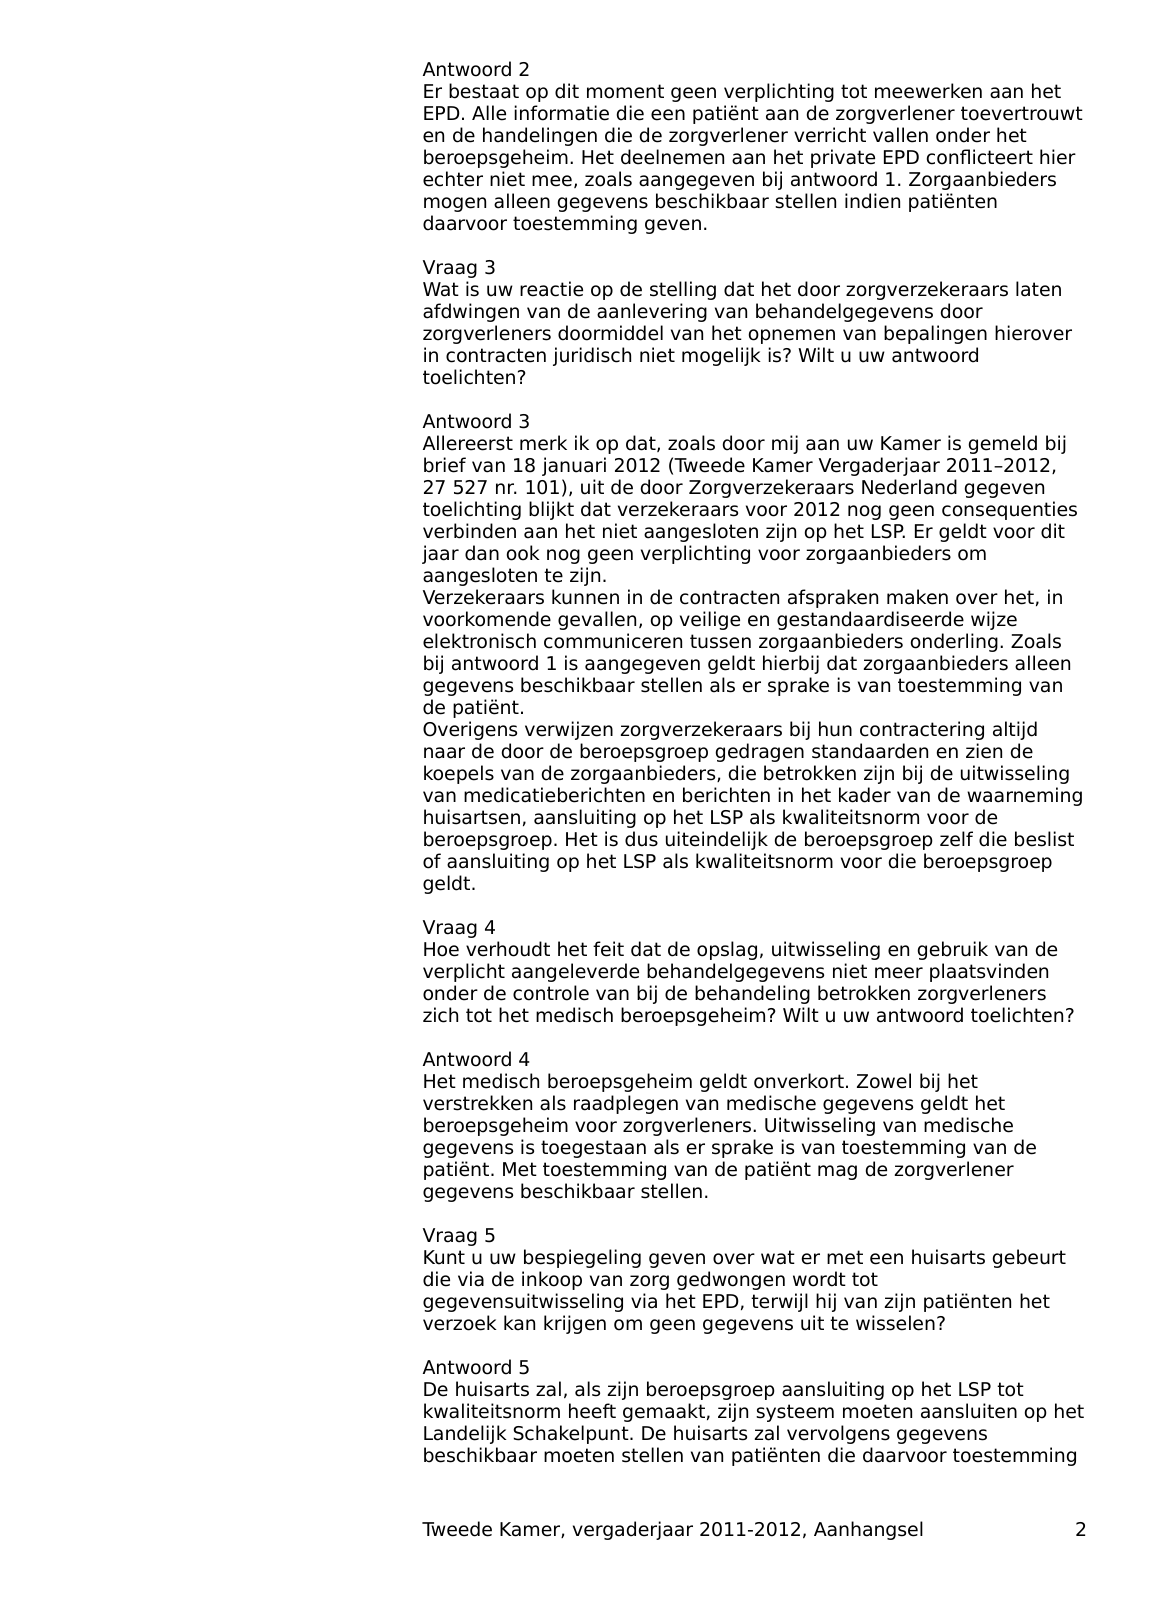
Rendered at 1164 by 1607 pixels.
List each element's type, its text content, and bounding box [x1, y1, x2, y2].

text Allereerst merk ik op dat, zoals door mij aan uw Kamer is gemeld bij brief van 18 januari 2012 (Tweede Kamer Vergaderjaar 2011–2012, 27 527 nr. 101), uit de door Zorgverzekeraars Nederland gegeven toelichting blijkt dat verzekeraars voor 2012 nog geen consequenties verbinden aan het niet aangesloten zijn op het LSP. Er geldt voor dit jaar dan ook nog geen verplichting voor zorgaanbieders om aangesloten te zijn. [422, 433, 1087, 587]
text Vraag 5 [422, 1225, 1087, 1247]
text Wat is uw reactie op de stelling dat het door zorgverzekeraars laten afdwingen van de aanlevering van behandelgegevens door zorgverleners doormiddel van het opnemen van bepalingen hierover in contracten juridisch niet mogelijk is? Wilt u uw antwoord toelichten? [422, 279, 1087, 389]
text Verzekeraars kunnen in de contracten afspraken maken over het, in voorkomende gevallen, op veilige en gestandaardiseerde wijze elektronisch communiceren tussen zorgaanbieders onderling. Zoals bij antwoord 1 is aangegeven geldt hierbij dat zorgaanbieders alleen gegevens beschikbaar stellen als er sprake is van toestemming van de patiënt. [422, 587, 1087, 719]
text Antwoord 2 [422, 59, 1087, 81]
text Antwoord 4 [422, 1049, 1087, 1071]
text Hoe verhoudt het feit dat de opslag, uitwisseling en gebruik van de verplicht aangeleverde behandelgegevens niet meer plaatsvinden onder de controle van bij de behandeling betrokken zorgverleners zich tot het medisch beroepsgeheim? Wilt u uw antwoord toelichten? [422, 939, 1087, 1027]
text Er bestaat op dit moment geen verplichting tot meewerken aan het EPD. Alle informatie die een patiënt aan de zorgverlener toevertrouwt en de handelingen die de zorgverlener verricht vallen onder het beroepsgeheim. Het deelnemen aan het private EPD conflicteert hier echter niet mee, zoals aangegeven bij antwoord 1. Zorgaanbieders mogen alleen gegevens beschikbaar stellen indien patiënten daarvoor toestemming geven. [422, 81, 1087, 235]
text Antwoord 3 [422, 411, 1087, 433]
text Het medisch beroepsgeheim geldt onverkort. Zowel bij het verstrekken als raadplegen van medische gegevens geldt het beroepsgeheim voor zorgverleners. Uitwisseling van medische gegevens is toegestaan als er sprake is van toestemming van de patiënt. Met toestemming van de patiënt mag de zorgverlener gegevens beschikbaar stellen. [422, 1071, 1087, 1203]
text Kunt u uw bespiegeling geven over wat er met een huisarts gebeurt die via de inkoop van zorg gedwongen wordt tot gegevensuitwisseling via het EPD, terwijl hij van zijn patiënten het verzoek kan krijgen om geen gegevens uit te wisselen? [422, 1247, 1087, 1335]
text Overigens verwijzen zorgverzekeraars bij hun contractering altijd naar de door de beroepsgroep gedragen standaarden en zien de koepels van de zorgaanbieders, die betrokken zijn bij de uitwisseling van medicatieberichten en berichten in het kader van de waarneming huisartsen, aansluiting op het LSP als kwaliteitsnorm voor de beroepsgroep. Het is dus uiteindelijk de beroepsgroep zelf die beslist of aansluiting op het LSP als kwaliteitsnorm voor die beroepsgroep geldt. [422, 719, 1087, 895]
text Vraag 3 [422, 257, 1087, 279]
text Antwoord 5 [422, 1357, 1087, 1379]
text De huisarts zal, als zijn beroepsgroep aansluiting op het LSP tot kwaliteitsnorm heeft gemaakt, zijn systeem moeten aansluiten op het Landelijk Schakelpunt. De huisarts zal vervolgens gegevens beschikbaar moeten stellen van patiënten die daarvoor toestemming [422, 1379, 1087, 1467]
text Vraag 4 [422, 917, 1087, 939]
